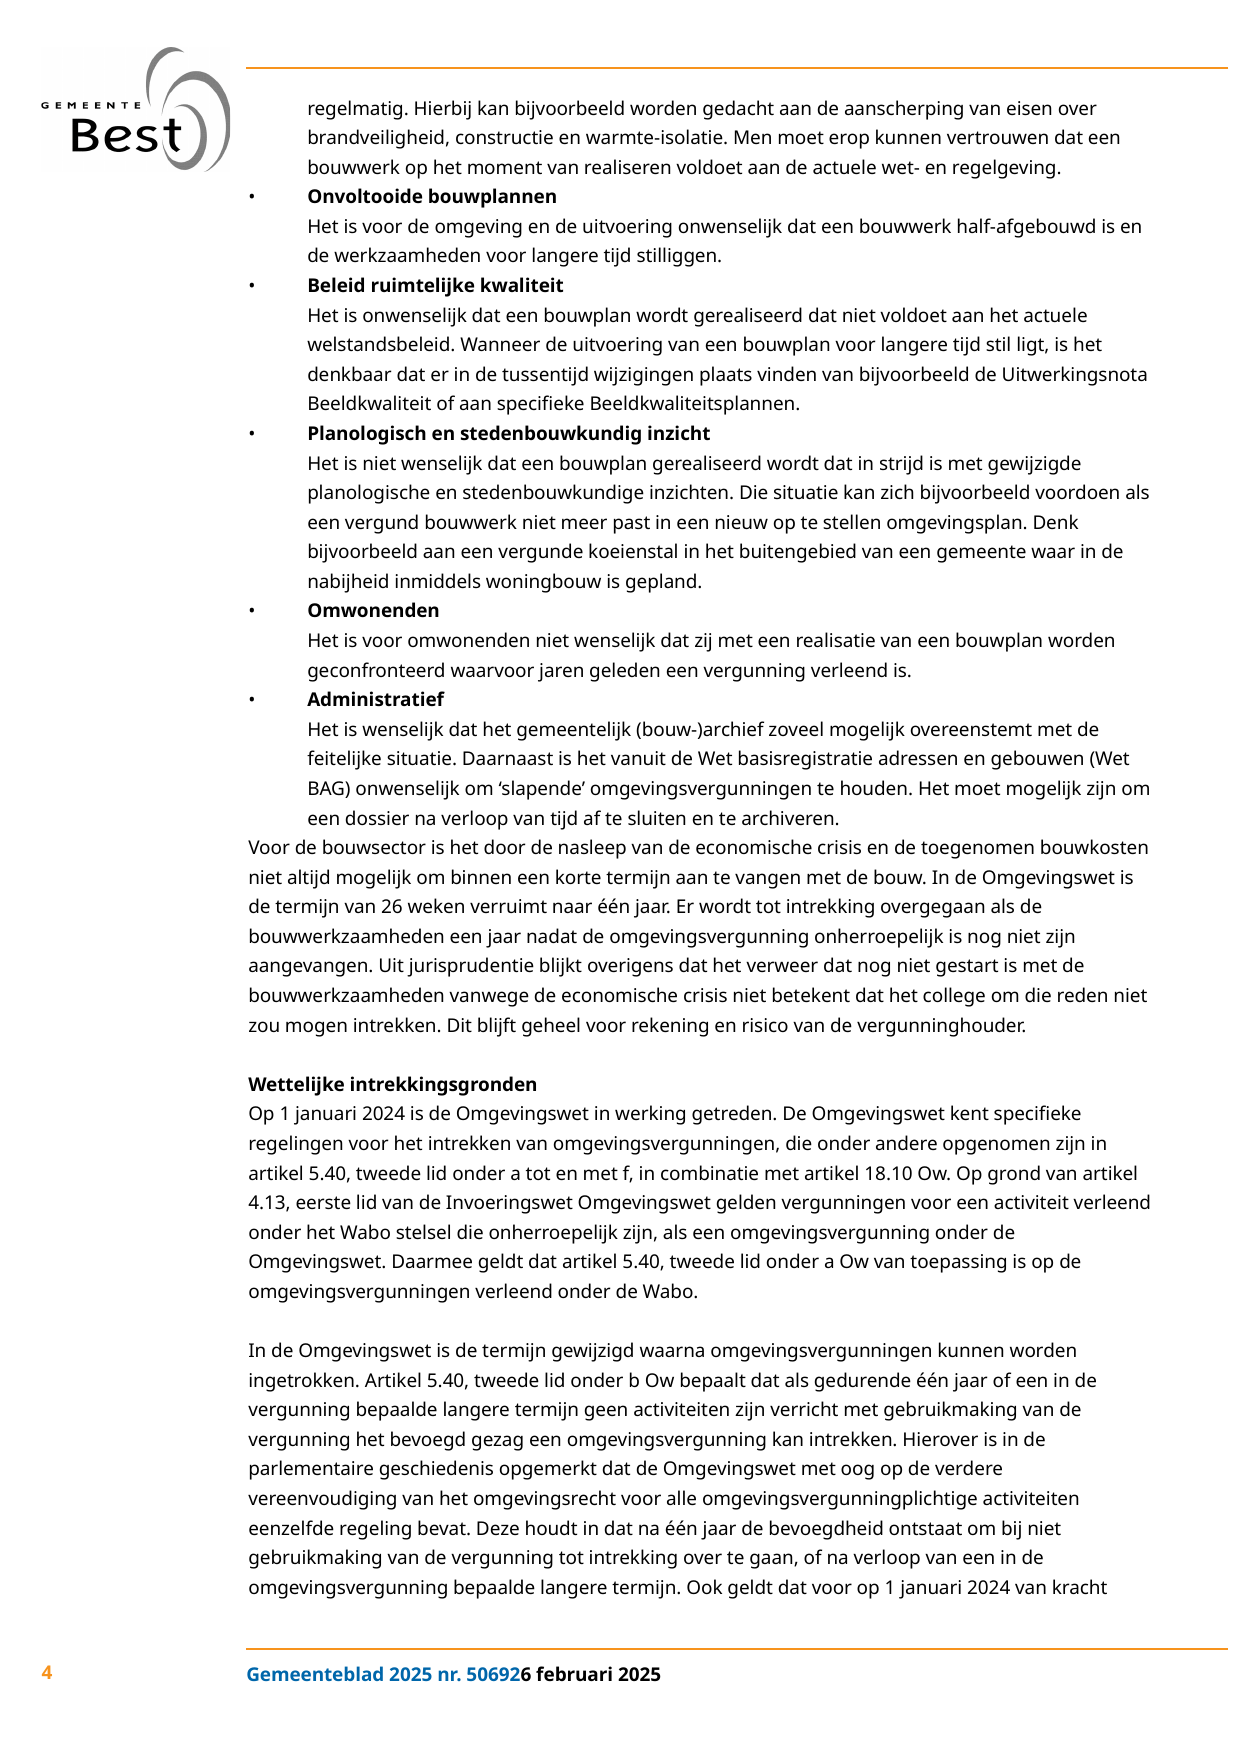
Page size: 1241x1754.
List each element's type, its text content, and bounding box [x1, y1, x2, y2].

list Het is niet wenselijk dat een bouwplan gerealiseerd wordt dat in strijd is met gewijzigde planologische en stedenbouwkundige inzichten. Die situatie kan zich bijvoorbeeld voordoen als een vergund bouwwerk niet meer past in een nieuw op te stellen omgevingsplan. Denk bijvoorbeeld aan een vergunde koeienstal in het buitengebied van een gemeente waar in de nabijheid inmiddels woningbouw is gepland. [248, 450, 1152, 594]
list Omwonenden [248, 598, 1152, 623]
list Het is voor de omgeving en de uitvoering onwenselijk dat een bouwwerk half-afgebouwd is en de werkzaamheden voor langere tijd stilliggen. [248, 213, 1152, 268]
picture [41, 47, 231, 172]
list regelmatig. Hierbij kan bijvoorbeeld worden gedacht aan de aanscherping van eisen over brandveiligheid, constructie en warmte-isolatie. Men moet erop kunnen vertrouwen dat een bouwwerk op het moment van realiseren voldoet aan de actuele wet- en regelgeving. [248, 95, 1152, 180]
list Het is voor omwonenden niet wenselijk dat zij met een realisatie van een bouwplan worden geconfronteerd waarvoor jaren geleden een vergunning verleend is. [248, 627, 1152, 683]
text Op 1 januari 2024 is de Omgevingswet in werking getreden. De Omgevingswet kent specifieke regelingen voor het intrekken van omgevingsvergunningen, die onder andere opgenomen zijn in artikel 5.40, tweede lid onder a tot en met f, in combinatie met artikel 18.10 Ow. Op grond van artikel 4.13, eerste lid van de Invoeringswet Omgevingswet gelden vergunningen voor een activiteit verleend onder het Wabo stelsel die onherroepelijk zijn, als een omgevingsvergunning onder de Omgevingswet. Daarmee geldt dat artikel 5.40, tweede lid onder a Ow van toepassing is op de omgevingsvergunningen verleend onder de Wabo. [248, 1101, 1152, 1304]
list Het is wenselijk dat het gemeentelijk (bouw-)archief zoveel mogelijk overeenstemt met de feitelijke situatie. Daarnaast is het vanuit de Wet basisregistratie adressen en gebouwen (Wet BAG) onwenselijk om ‘slapende’ omgevingsvergunningen te houden. Het moet mogelijk zijn om een dossier na verloop van tijd af te sluiten en te archiveren. [248, 716, 1152, 831]
list Het is onwenselijk dat een bouwplan wordt gerealiseerd dat niet voldoet aan het actuele welstandsbeleid. Wanneer de uitvoering van een bouwplan voor langere tijd stil ligt, is het denkbaar dat er in de tussentijd wijzigingen plaats vinden van bijvoorbeeld de Uitwerkingsnota Beeldkwaliteit of aan specifieke Beeldkwaliteitsplannen. [248, 302, 1152, 416]
text In de Omgevingswet is de termijn gewijzigd waarna omgevingsvergunningen kunnen worden ingetrokken. Artikel 5.40, tweede lid onder b Ow bepaalt dat als gedurende één jaar of een in de vergunning bepaalde langere termijn geen activiteiten zijn verricht met gebruikmaking van de vergunning het bevoegd gezag een omgevingsvergunning kan intrekken. Hierover is in de parlementaire geschiedenis opgemerkt dat de Omgevingswet met oog op de verdere vereenvoudiging van het omgevingsrecht voor alle omgevingsvergunningplichtige activiteiten eenzelfde regeling bevat. Deze houdt in dat na één jaar de bevoegdheid ontstaat om bij niet gebruikmaking van de vergunning tot intrekking over te gaan, of na verloop van een in de omgevingsvergunning bepaalde langere termijn. Ook geldt dat voor op 1 januari 2024 van kracht [248, 1337, 1152, 1600]
text Wettelijke intrekkingsgronden [248, 1071, 1152, 1097]
list Planologisch en stedenbouwkundig inzicht [248, 420, 1152, 446]
list Administratief [248, 686, 1152, 712]
list Onvoltooide bouwplannen [248, 183, 1152, 209]
list Beleid ruimtelijke kwaliteit [248, 272, 1152, 298]
text Voor de bouwsector is het door de nasleep van de economische crisis en de toegenomen bouwkosten niet altijd mogelijk om binnen een korte termijn aan te vangen met de bouw. In de Omgevingswet is de termijn van 26 weken verruimt naar één jaar. Er wordt tot intrekking overgegaan als de bouwwerkzaamheden een jaar nadat de omgevingsvergunning onherroepelijk is nog niet zijn aangevangen. Uit jurisprudentie blijkt overigens dat het verweer dat nog niet gestart is met de bouwwerkzaamheden vanwege de economische crisis niet betekent dat het college om die reden niet zou mogen intrekken. Dit blijft geheel voor rekening en risico van de vergunninghouder. [248, 834, 1152, 1038]
